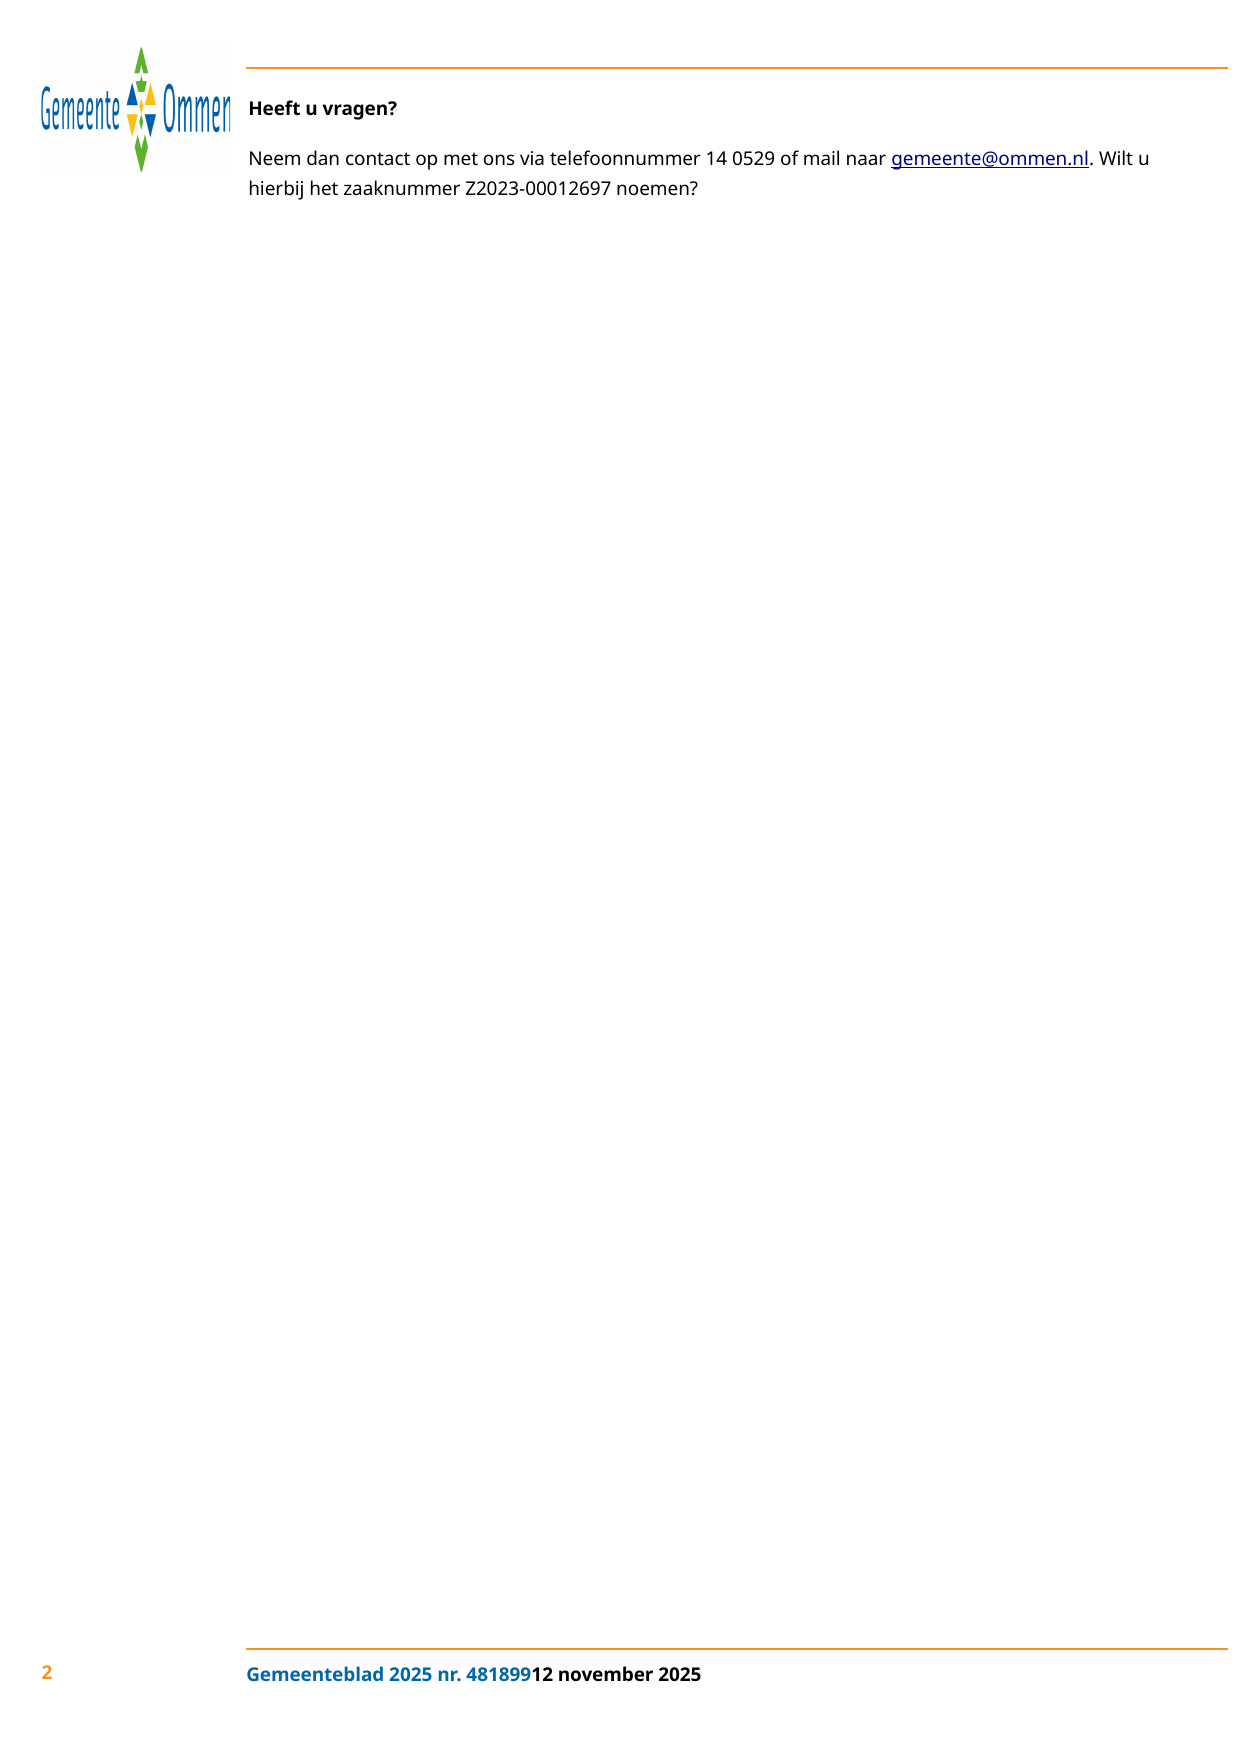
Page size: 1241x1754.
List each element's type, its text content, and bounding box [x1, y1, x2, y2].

text Neem dan contact op met ons via telefoonnummer 14 0529 of mail naar gemeente@ommen.nl. Wilt u hierbij het zaaknummer Z2023-00012697 noemen? [248, 145, 1152, 201]
picture [41, 47, 231, 172]
text Heeft u vragen? [248, 95, 1152, 121]
